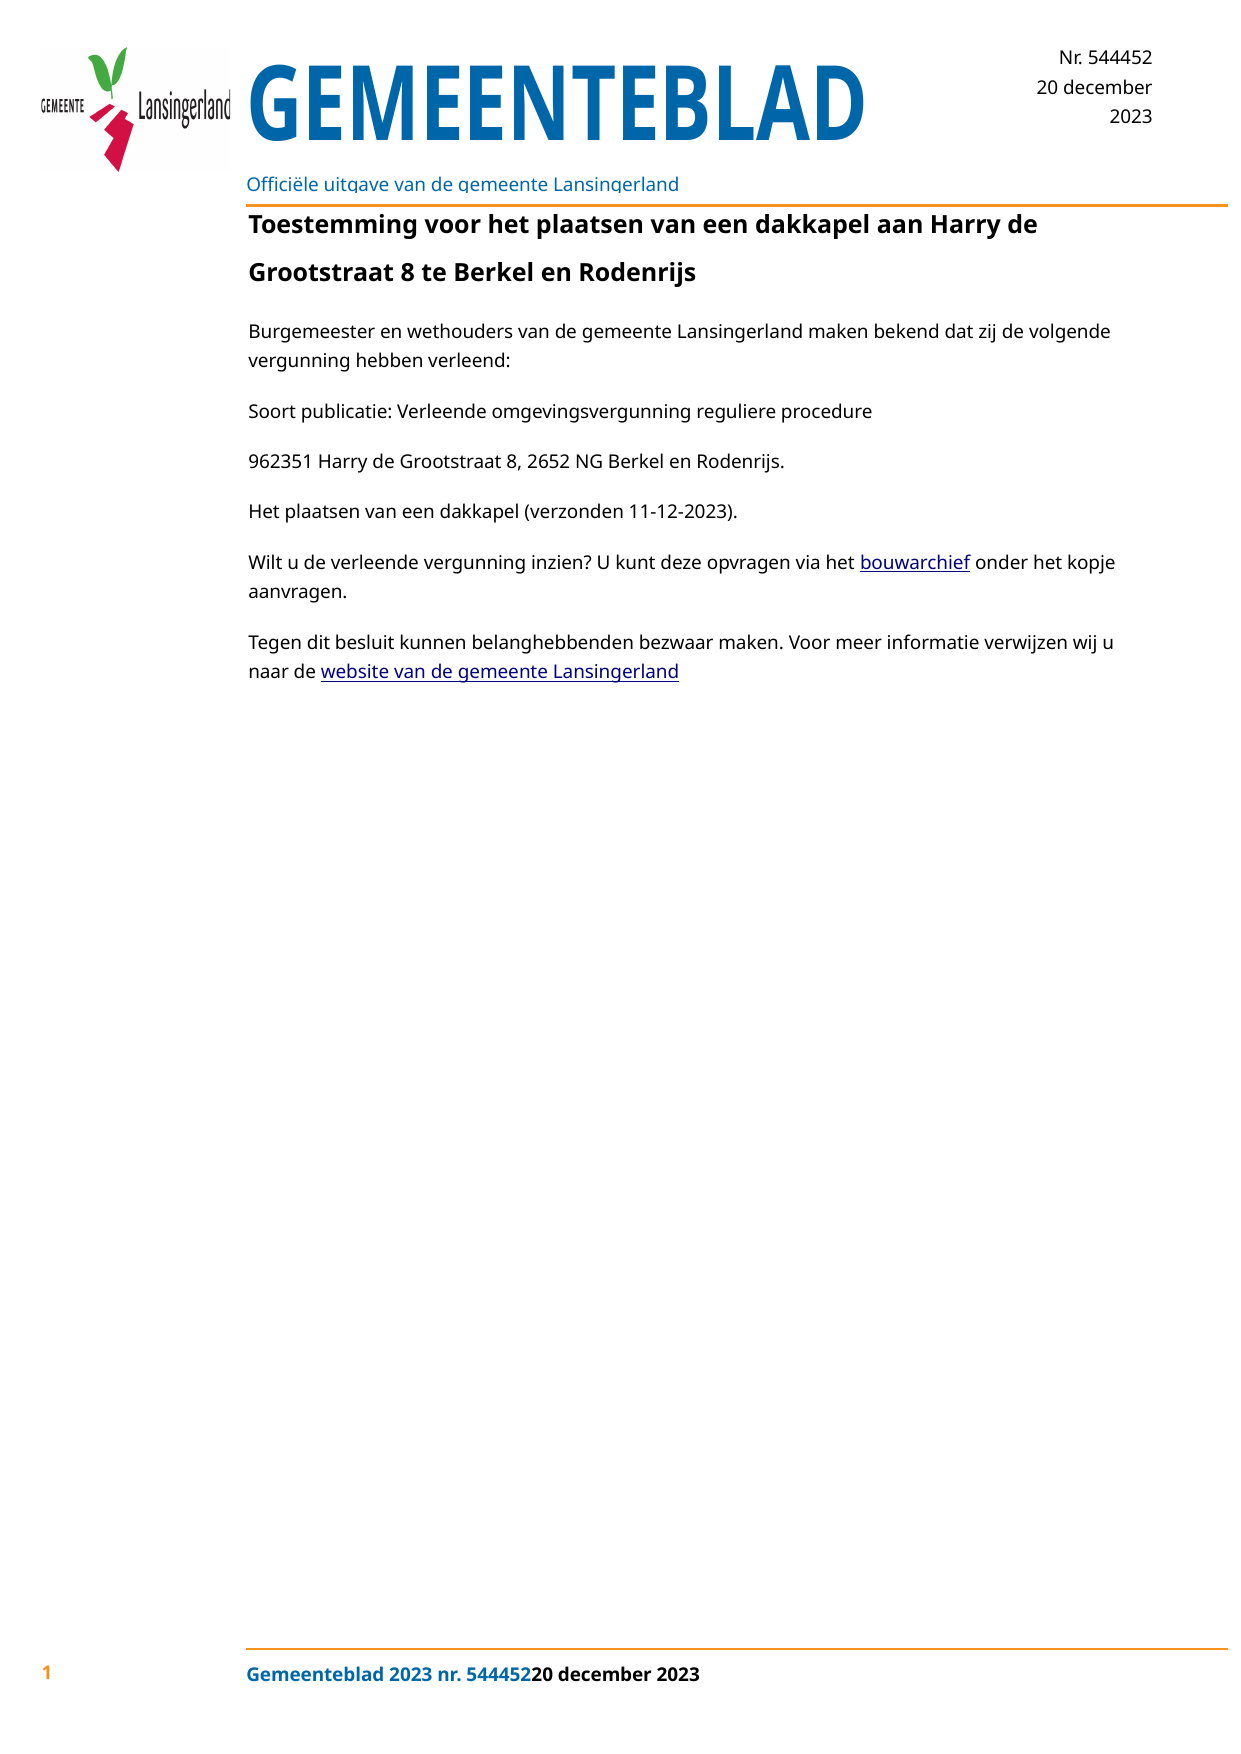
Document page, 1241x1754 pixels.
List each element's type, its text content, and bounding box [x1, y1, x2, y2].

text 962351 Harry de Grootstraat 8, 2652 NG Berkel en Rodenrijs. [248, 448, 1152, 474]
text Burgemeester en wethouders van de gemeente Lansingerland maken bekend dat zij de volgende vergunning hebben verleend: [248, 318, 1152, 373]
text Het plaatsen van een dakkapel (verzonden 11-12-2023). [248, 499, 1152, 524]
text Wilt u de verleende vergunning inzien? U kunt deze opvragen via het bouwarchief onder het kopje aanvragen. [248, 549, 1152, 604]
text Soort publicatie: Verleende omgevingsvergunning reguliere procedure [248, 398, 1152, 424]
picture [41, 47, 231, 172]
text Toestemming voor het plaatsen van een dakkapel aan Harry de Grootstraat 8 te Berkel en Rodenrijs [248, 207, 1152, 288]
text Tegen dit besluit kunnen belanghebbenden bezwaar maken. Voor meer informatie verwijzen wij u naar de website van de gemeente Lansingerland [248, 629, 1152, 684]
